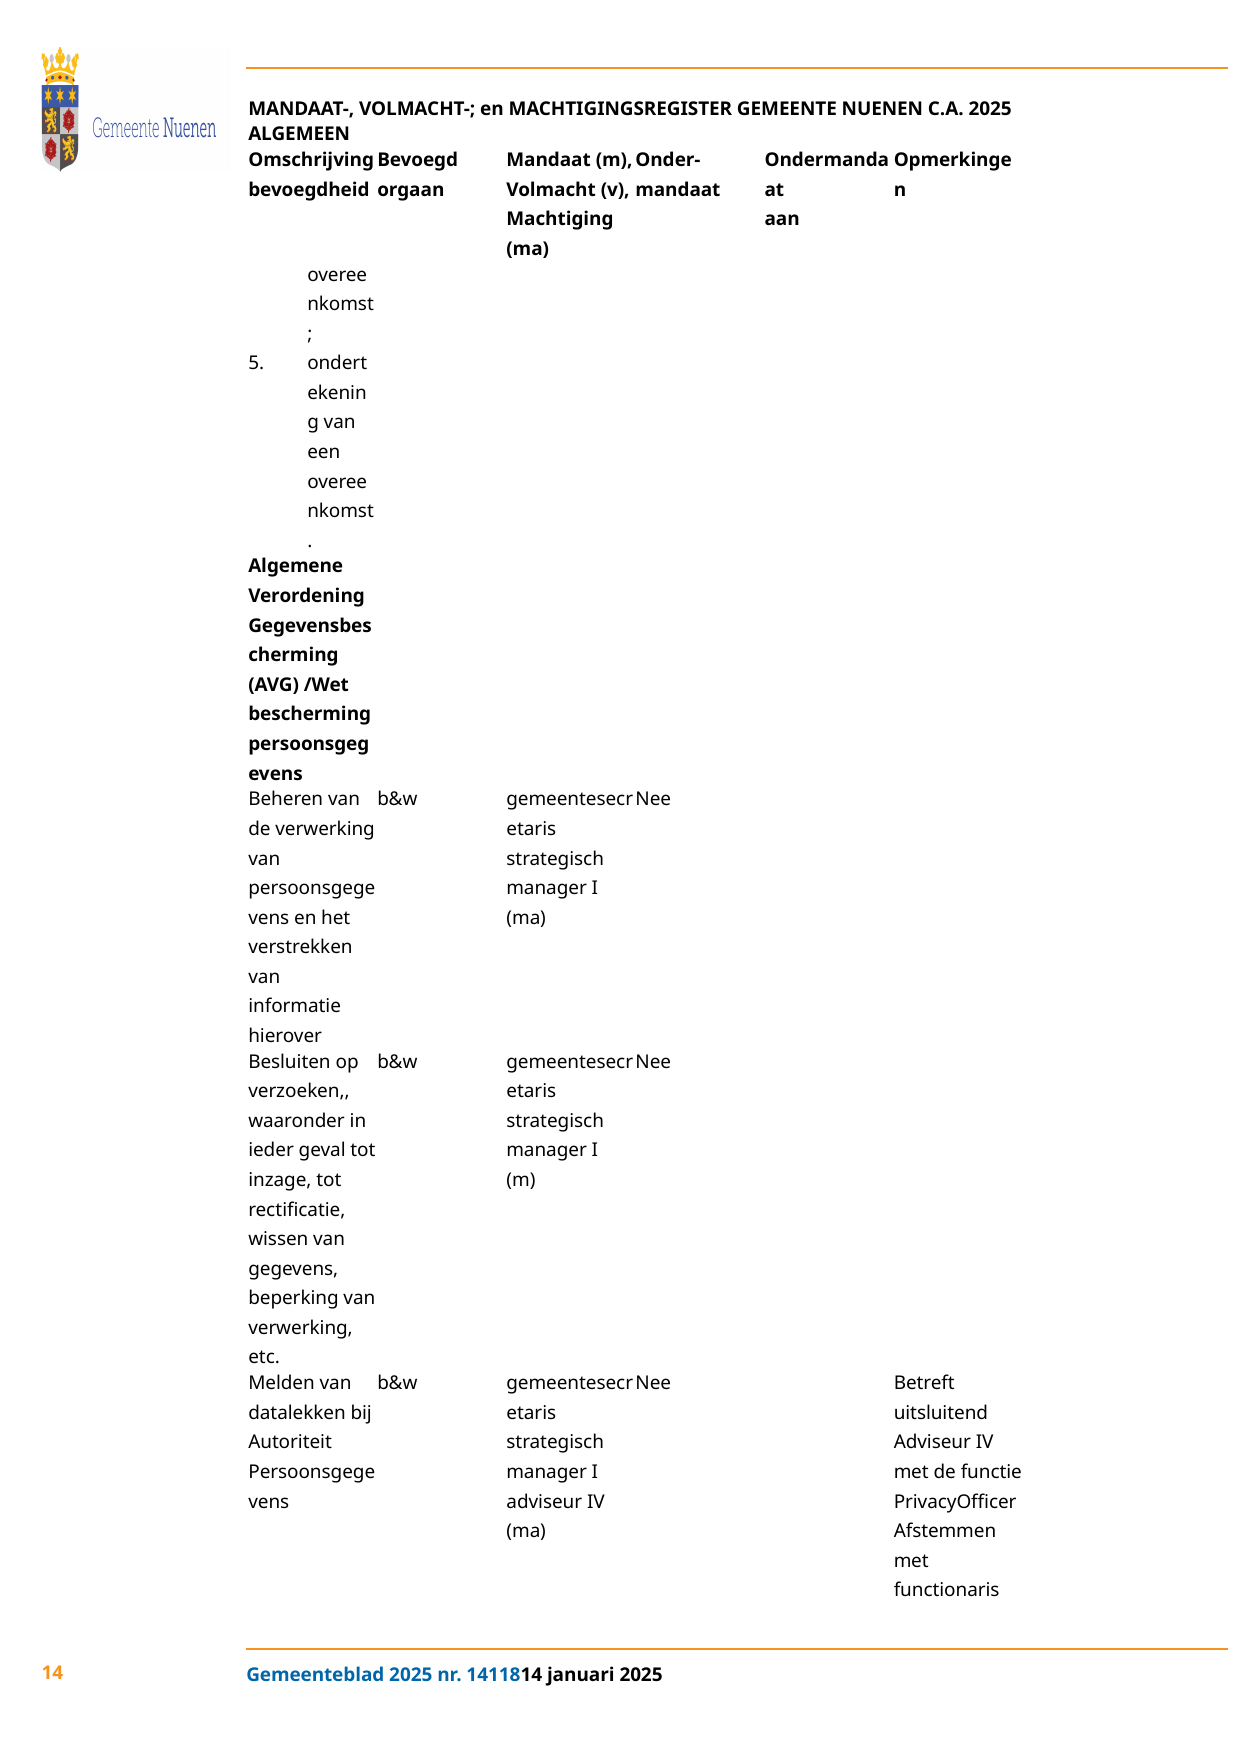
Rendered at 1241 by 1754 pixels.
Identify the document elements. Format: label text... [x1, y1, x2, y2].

table_cell [894, 553, 1022, 786]
table_cell gemeentesecretaris strategisch manager I (ma) [506, 786, 635, 1048]
table_cell Nee [635, 786, 764, 1048]
table_cell [377, 261, 506, 553]
table_cell b&w [377, 1370, 506, 1602]
table_cell [635, 553, 764, 786]
table_cell [1023, 1370, 1152, 1602]
table_cell Bevoegd orgaan [377, 146, 506, 261]
table_cell [764, 553, 893, 786]
table_cell Ondermandaat aan [764, 146, 893, 261]
table_cell overeenkomst; ondertekening van een overeenkomst. [248, 261, 377, 553]
table_cell [506, 261, 635, 553]
table_cell [506, 553, 635, 786]
table_cell ALGEMEEN [248, 121, 1152, 146]
table_cell [1023, 1048, 1152, 1369]
table_cell Onder-mandaat [635, 146, 764, 261]
table_cell Omschrijving bevoegdheid [248, 146, 377, 261]
table_cell Nee [635, 1370, 764, 1602]
table_cell [635, 261, 764, 553]
picture [41, 47, 231, 172]
table_cell Nee [635, 1048, 764, 1369]
table_cell [894, 786, 1022, 1048]
table_header MANDAAT-, VOLMACHT-; en MACHTIGINGSREGISTER GEMEENTE NUENEN C.A. 2025 [248, 95, 1152, 121]
table_cell [1023, 146, 1152, 261]
table_cell [1023, 261, 1152, 553]
table_cell [894, 261, 1022, 553]
table_cell Opmerkingen [894, 146, 1022, 261]
table_cell [764, 261, 893, 553]
table_cell b&w [377, 786, 506, 1048]
table_cell [377, 553, 506, 786]
table_cell gemeentesecretaris strategisch manager I (m) [506, 1048, 635, 1369]
table_cell Beheren van de verwerking van persoonsgegevens en het verstrekken van informatie hierover [248, 786, 377, 1048]
table_cell b&w [377, 1048, 506, 1369]
table_cell Mandaat (m), Volmacht (v), Machtiging (ma) [506, 146, 635, 261]
table_cell [764, 1048, 893, 1369]
table_cell Betreft uitsluitend Adviseur IV met de functie PrivacyOfficer Afstemmen met functionaris [894, 1370, 1022, 1602]
table_cell [764, 786, 893, 1048]
table_cell [1023, 786, 1152, 1048]
table_cell Melden van datalekken bij Autoriteit Persoonsgegevens [248, 1370, 377, 1602]
table_cell gemeentesecretaris strategisch manager I adviseur IV (ma) [506, 1370, 635, 1602]
table_cell [1023, 553, 1152, 786]
table_cell Algemene Verordening Gegevensbescherming (AVG) /Wet bescherming persoonsgegevens [248, 553, 377, 786]
table_cell [764, 1370, 893, 1602]
table_cell Besluiten op verzoeken,, waaronder in ieder geval tot inzage, tot rectificatie, wissen van gegevens, beperking van verwerking, etc. [248, 1048, 377, 1369]
table_cell [894, 1048, 1022, 1369]
